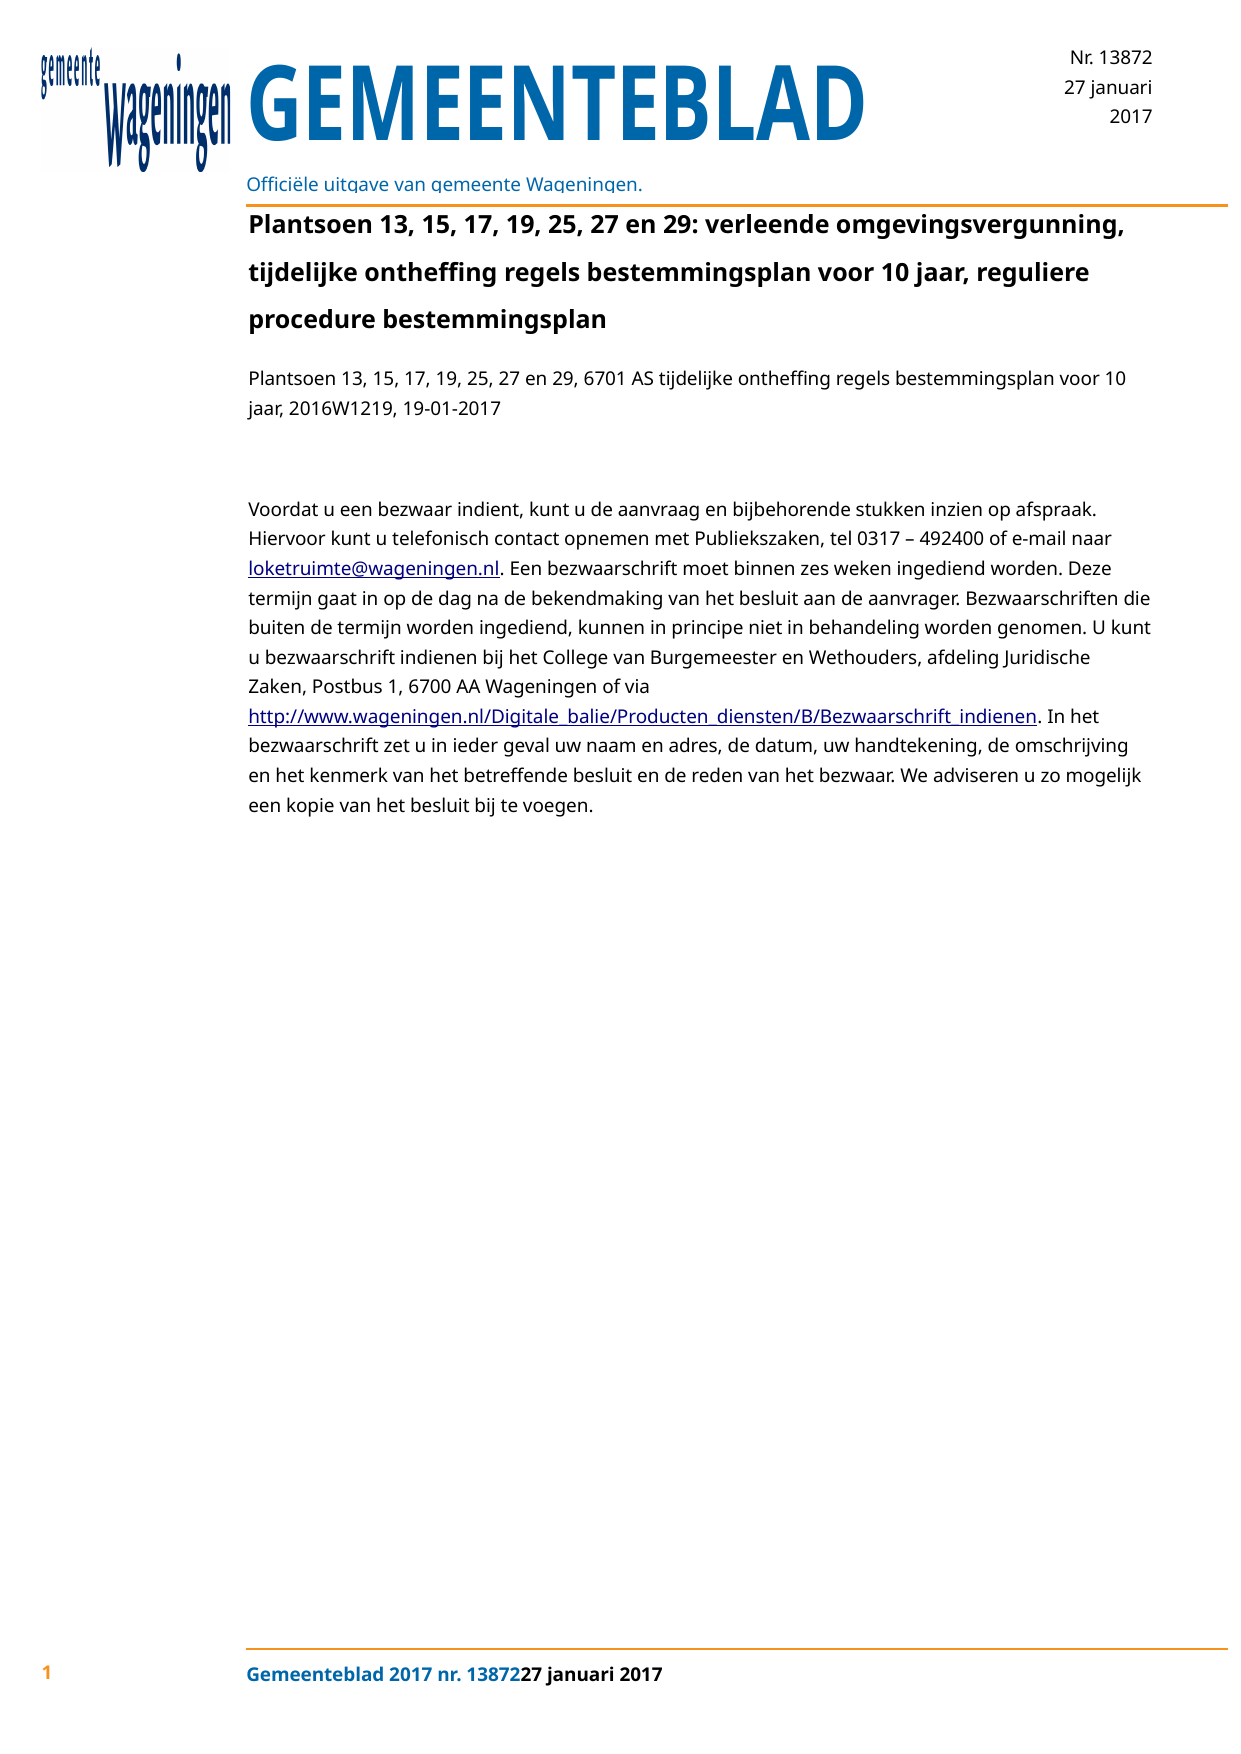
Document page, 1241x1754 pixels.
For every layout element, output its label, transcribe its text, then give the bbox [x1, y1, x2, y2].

text Plantsoen 13, 15, 17, 19, 25, 27 en 29: verleende omgevingsvergunning, tijdelijke ontheffing regels bestemmingsplan voor 10 jaar, reguliere procedure bestemmingsplan [248, 207, 1152, 336]
text Voordat u een bezwaar indient, kunt u de aanvraag en bijbehorende stukken inzien op afspraak. Hiervoor kunt u telefonisch contact opnemen met Publiekszaken, tel 0317 – 492400 of e-mail naar loketruimte@wageningen.nl. Een bezwaarschrift moet binnen zes weken ingediend worden. Deze termijn gaat in op de dag na de bekendmaking van het besluit aan de aanvrager. Bezwaarschriften die buiten de termijn worden ingediend, kunnen in principe niet in behandeling worden genomen. U kunt u bezwaarschrift indienen bij het College van Burgemeester en Wethouders, afdeling Juridische Zaken, Postbus 1, 6700 AA Wageningen of via http://www.wageningen.nl/Digitale_balie/Producten_diensten/B/Bezwaarschrift_indienen. In het bezwaarschrift zet u in ieder geval uw naam en adres, de datum, uw handtekening, de omschrijving en het kenmerk van het betreffende besluit en de reden van het bezwaar. We adviseren u zo mogelijk een kopie van het besluit bij te voegen. [248, 496, 1152, 817]
text Plantsoen 13, 15, 17, 19, 25, 27 en 29, 6701 AS tijdelijke ontheffing regels bestemmingsplan voor 10 jaar, 2016W1219, 19-01-2017 [248, 366, 1152, 421]
picture [41, 47, 231, 172]
